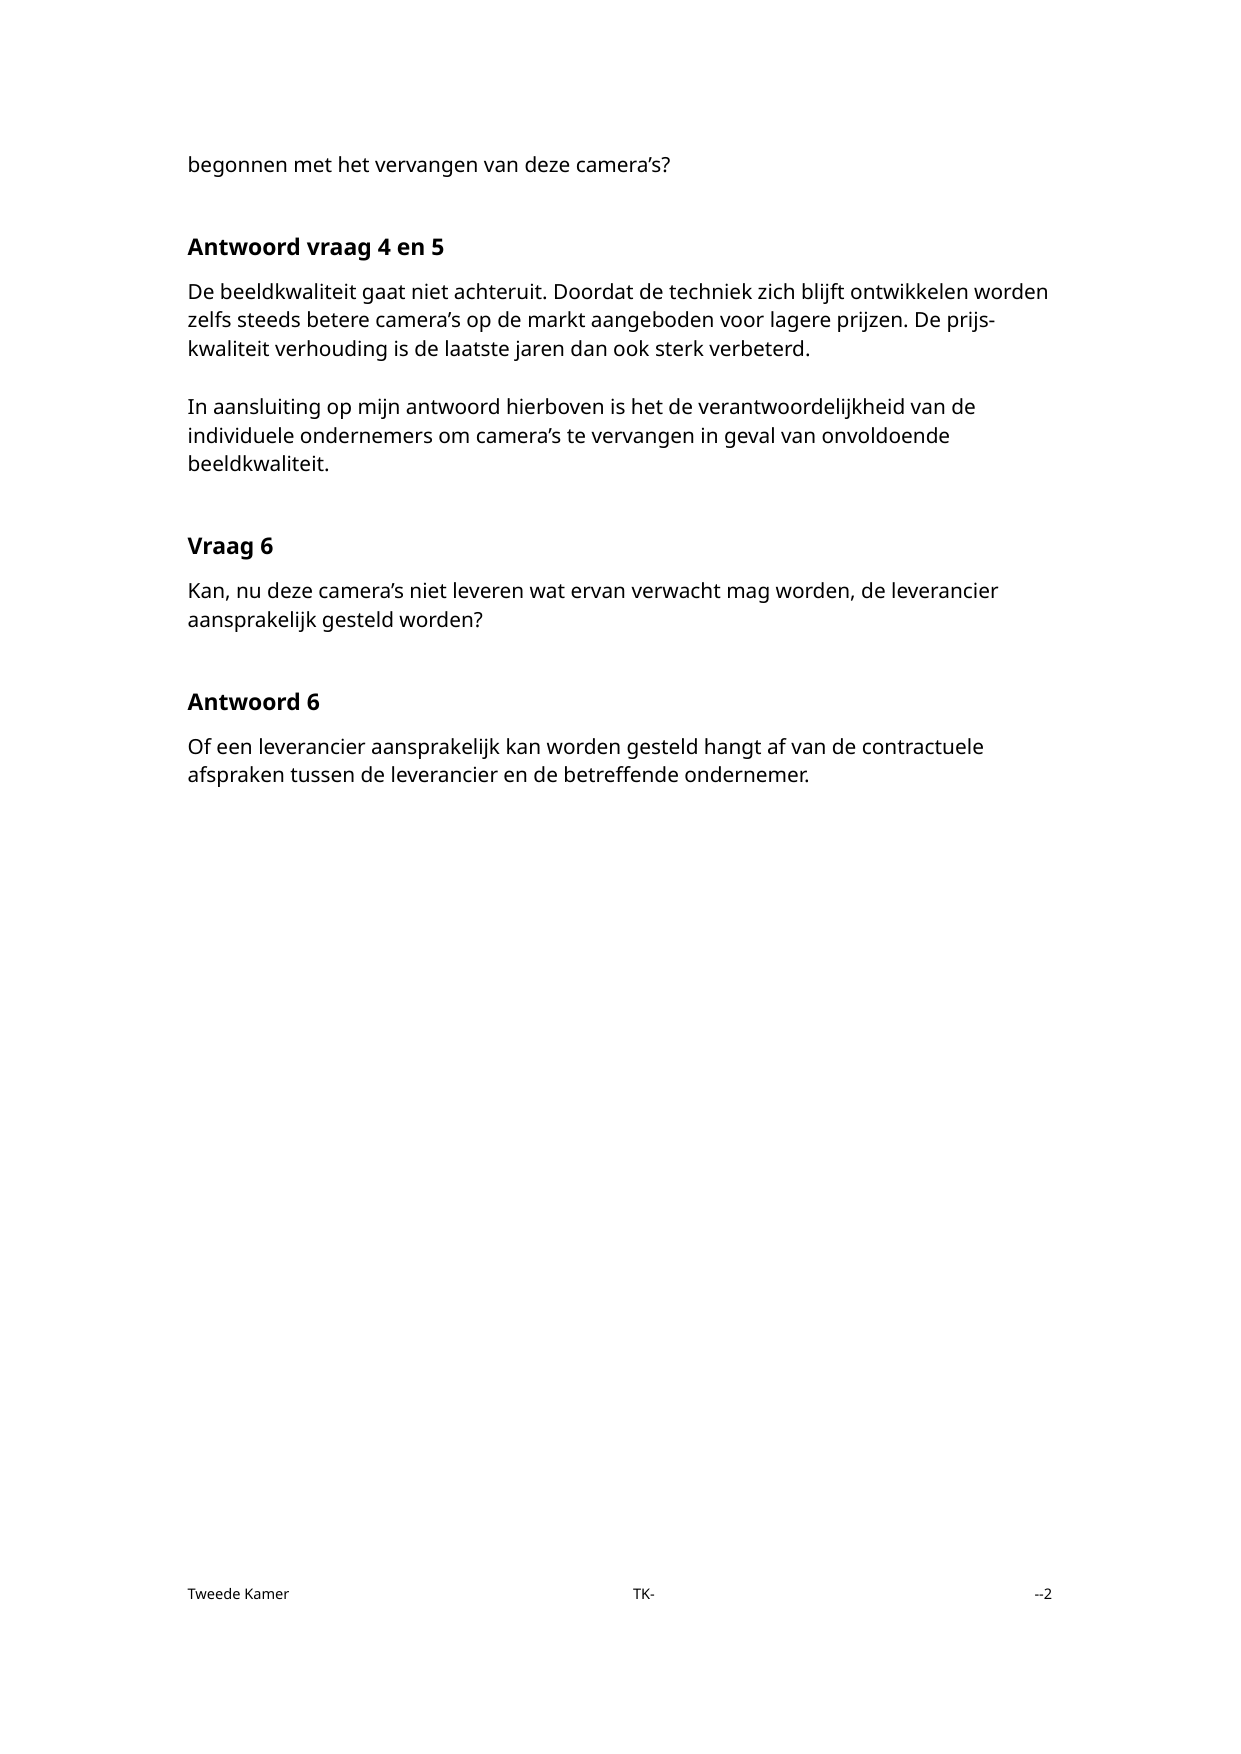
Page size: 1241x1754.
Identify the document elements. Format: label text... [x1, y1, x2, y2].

text De beeldkwaliteit gaat niet achteruit. Doordat de techniek zich blijft ontwikkelen worden zelfs steeds betere camera’s op de markt aangeboden voor lagere prijzen. De prijs- kwaliteit verhouding is de laatste jaren dan ook sterk verbeterd. [187, 277, 1053, 362]
subtitle Vraag 6 [187, 530, 1053, 562]
subtitle Antwoord 6 [187, 686, 1053, 717]
text Kan, nu deze camera’s niet leveren wat ervan verwacht mag worden, de leverancier aansprakelijk gesteld worden? [187, 577, 1053, 633]
text In aansluiting op mijn antwoord hierboven is het de verantwoordelijkheid van de individuele ondernemers om camera’s te vervangen in geval van onvoldoende beeldkwaliteit. [187, 392, 1053, 478]
subtitle Antwoord vraag 4 en 5 [187, 231, 1053, 262]
text Of een leverancier aansprakelijk kan worden gesteld hangt af van de contractuele afspraken tussen de leverancier en de betreffende ondernemer. [187, 732, 1053, 789]
text begonnen met het vervangen van deze camera’s? [187, 150, 1053, 178]
